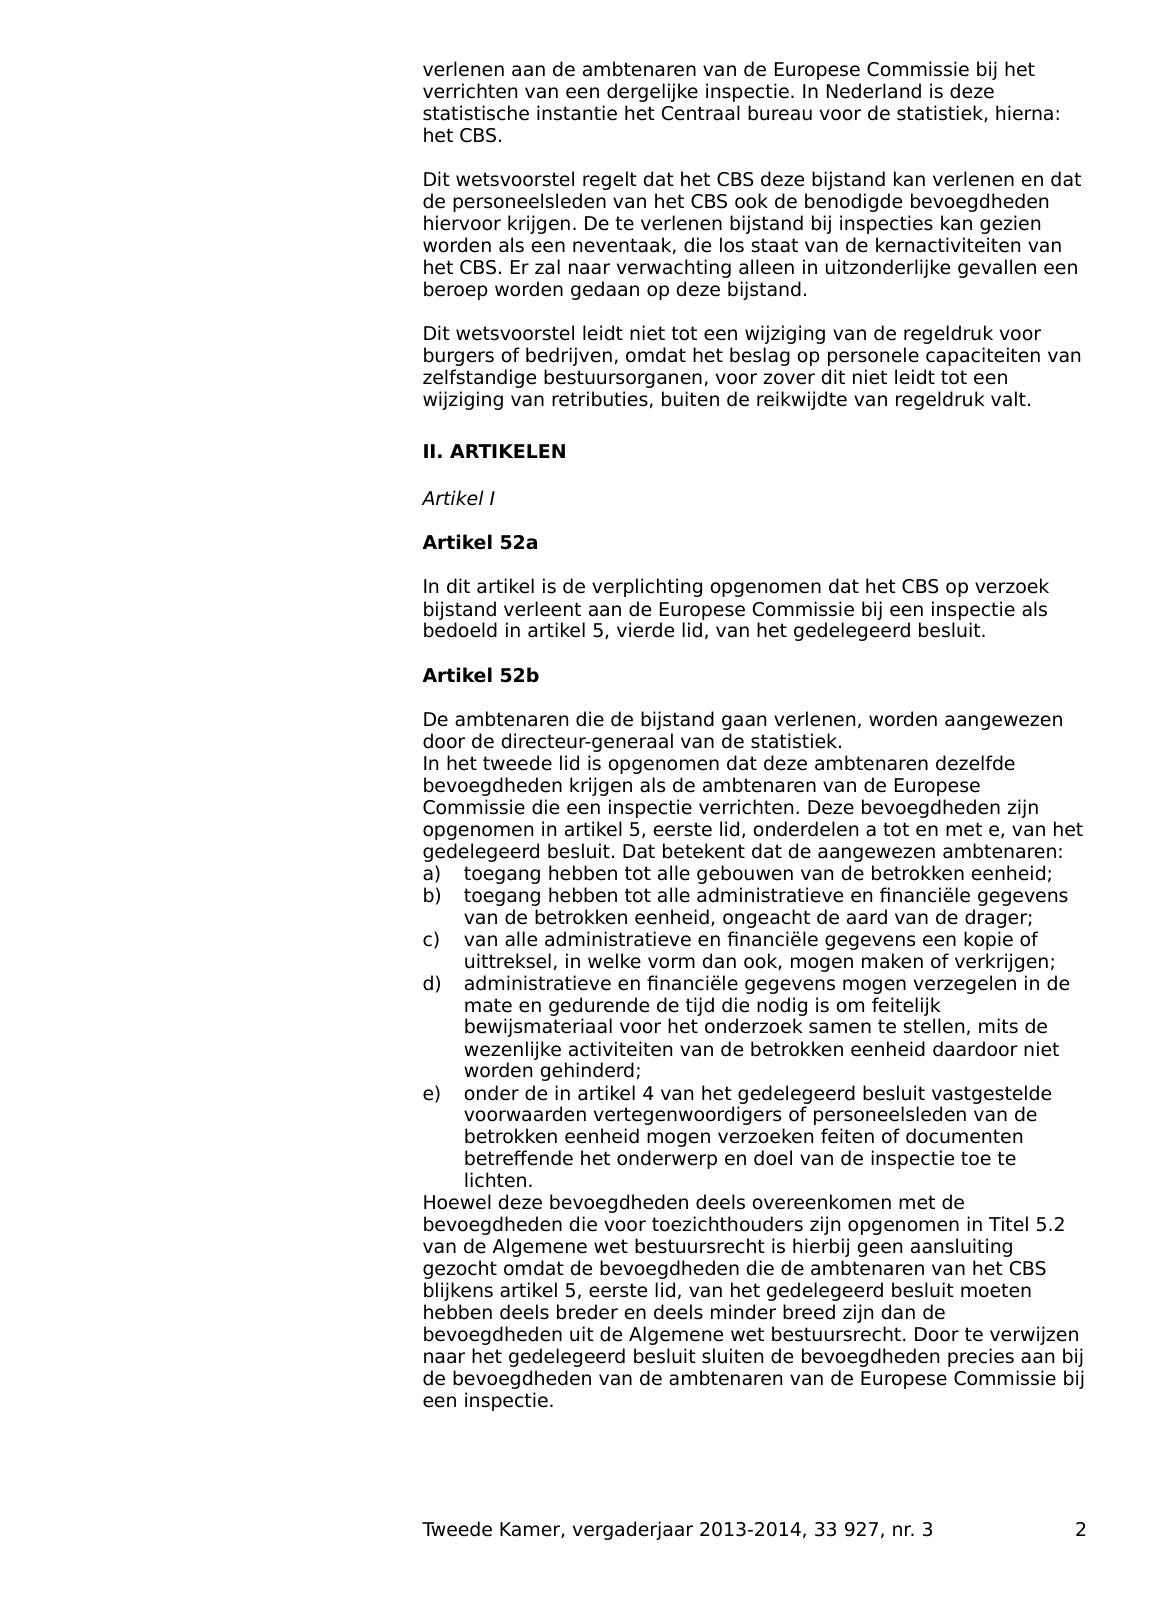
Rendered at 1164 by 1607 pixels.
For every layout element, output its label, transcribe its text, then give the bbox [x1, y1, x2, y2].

text In het tweede lid is opgenomen dat deze ambtenaren dezelfde bevoegdheden krijgen als de ambtenaren van de Europese Commissie die een inspectie verrichten. Deze bevoegdheden zijn opgenomen in artikel 5, eerste lid, onderdelen a tot en met e, van het gedelegeerd besluit. Dat betekent dat de aangewezen ambtenaren: [422, 753, 1087, 863]
text d) administratieve en financiële gegevens mogen verzegelen in de mate en gedurende de tijd die nodig is om feitelijk bewijsmateriaal voor het onderzoek samen te stellen, mits de wezenlijke activiteiten van de betrokken eenheid daardoor niet worden gehinderd; [422, 972, 1087, 1082]
text e) onder de in artikel 4 van het gedelegeerd besluit vastgestelde voorwaarden vertegenwoordigers of personeelsleden van de betrokken eenheid mogen verzoeken feiten of documenten betreffende het onderwerp en doel van de inspectie toe te lichten. [422, 1082, 1087, 1192]
text a) toegang hebben tot alle gebouwen van de betrokken eenheid; [422, 863, 1087, 884]
text verlenen aan de ambtenaren van de Europese Commissie bij het verrichten van een dergelijke inspectie. In Nederland is deze statistische instantie het Centraal bureau voor de statistiek, hierna: het CBS. [422, 59, 1087, 147]
subtitle Artikel I [422, 488, 1087, 510]
text In dit artikel is de verplichting opgenomen dat het CBS op verzoek bijstand verleent aan de Europese Commissie bij een inspectie als bedoeld in artikel 5, vierde lid, van het gedelegeerd besluit. [422, 576, 1087, 642]
text De ambtenaren die de bijstand gaan verlenen, worden aangewezen door de directeur-generaal van de statistiek. [422, 709, 1087, 753]
subtitle II. ARTIKELEN [422, 441, 1087, 463]
subtitle Artikel 52b [422, 664, 1087, 687]
subtitle Artikel 52a [422, 532, 1087, 554]
text c) van alle administratieve en financiële gegevens een kopie of uittreksel, in welke vorm dan ook, mogen maken of verkrijgen; [422, 928, 1087, 972]
text Dit wetsvoorstel leidt niet tot een wijziging van de regeldruk voor burgers of bedrijven, omdat het beslag op personele capaciteiten van zelfstandige bestuursorganen, voor zover dit niet leidt tot een wijziging van retributies, buiten de reikwijdte van regeldruk valt. [422, 323, 1087, 411]
text b) toegang hebben tot alle administratieve en financiële gegevens van de betrokken eenheid, ongeacht de aard van de drager; [422, 884, 1087, 928]
text Hoewel deze bevoegdheden deels overeenkomen met de bevoegdheden die voor toezichthouders zijn opgenomen in Titel 5.2 van de Algemene wet bestuursrecht is hierbij geen aansluiting gezocht omdat de bevoegdheden die de ambtenaren van het CBS blijkens artikel 5, eerste lid, van het gedelegeerd besluit moeten hebben deels breder en deels minder breed zijn dan de bevoegdheden uit de Algemene wet bestuursrecht. Door te verwijzen naar het gedelegeerd besluit sluiten de bevoegdheden precies aan bij de bevoegdheden van de ambtenaren van de Europese Commissie bij een inspectie. [422, 1192, 1087, 1412]
text Dit wetsvoorstel regelt dat het CBS deze bijstand kan verlenen en dat de personeelsleden van het CBS ook de benodigde bevoegdheden hiervoor krijgen. De te verlenen bijstand bij inspecties kan gezien worden als een neventaak, die los staat van de kernactiviteiten van het CBS. Er zal naar verwachting alleen in uitzonderlijke gevallen een beroep worden gedaan op deze bijstand. [422, 169, 1087, 301]
